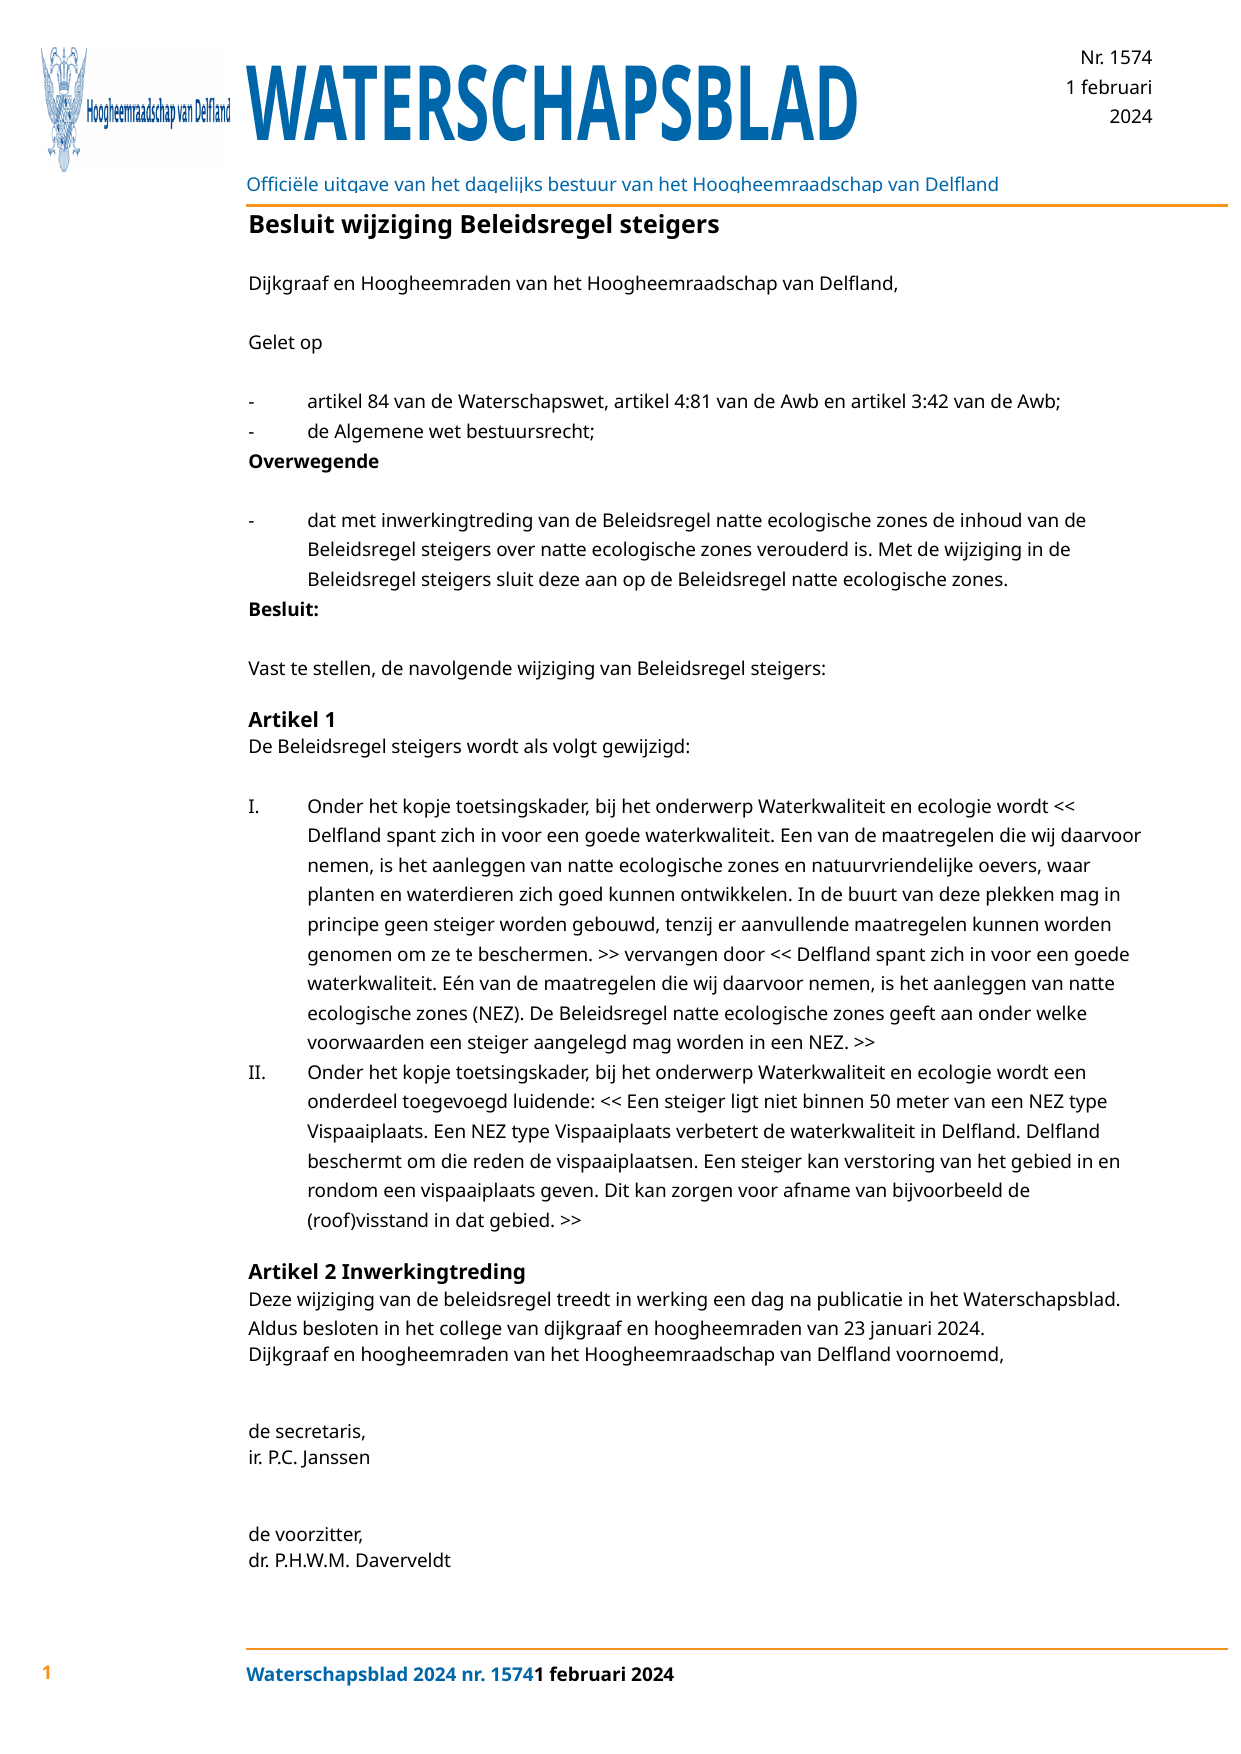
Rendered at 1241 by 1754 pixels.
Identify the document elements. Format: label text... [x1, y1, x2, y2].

text Overwegende [248, 448, 1152, 473]
text de voorzitter, [248, 1521, 1152, 1547]
text Besluit wijziging Beleidsregel steigers [248, 207, 1152, 241]
text de secretaris, [248, 1418, 1152, 1444]
text Besluit: [248, 596, 1152, 621]
text Vast te stellen, de navolgende wijziging van Beleidsregel steigers: [248, 655, 1152, 681]
text Dijkgraaf en hoogheemraden van het Hoogheemraadschap van Delfland voornoemd, [248, 1341, 1152, 1367]
text Artikel 2 Inwerkingtreding [248, 1257, 1152, 1286]
list Onder het kopje toetsingskader, bij het onderwerp Waterkwaliteit en ecologie wordt << Delfland spant zich in voor een goede waterkwaliteit. Een van de maatregelen die wij daarvoor nemen, is het aanleggen van natte ecologische zones en natuurvriendelijke oevers, waar planten en waterdieren zich goed kunnen ontwikkelen. In de buurt van deze plekken mag in principe geen steiger worden gebouwd, tenzij er aanvullende maatregelen kunnen worden genomen om ze te beschermen. >> vervangen door << Delfland spant zich in voor een goede waterkwaliteit. Eén van de maatregelen die wij daarvoor nemen, is het aanleggen van natte ecologische zones (NEZ). De Beleidsregel natte ecologische zones geeft aan onder welke voorwaarden een steiger aangelegd mag worden in een NEZ. >> [248, 793, 1152, 1055]
list Onder het kopje toetsingskader, bij het onderwerp Waterkwaliteit en ecologie wordt een onderdeel toegevoegd luidende: << Een steiger ligt niet binnen 50 meter van een NEZ type Vispaaiplaats. Een NEZ type Vispaaiplaats verbetert de waterkwaliteit in Delfland. Delfland beschermt om die reden de vispaaiplaatsen. Een steiger kan verstoring van het gebied in en rondom een vispaaiplaats geven. Dit kan zorgen voor afname van bijvoorbeeld de (roof)visstand in dat gebied. >> [248, 1059, 1152, 1233]
picture [41, 47, 231, 172]
text ir. P.C. Janssen [248, 1444, 1152, 1470]
list de Algemene wet bestuursrecht; [248, 418, 1152, 444]
list dat met inwerkingtreding van de Beleidsregel natte ecologische zones de inhoud van de Beleidsregel steigers over natte ecologische zones verouderd is. Met de wijziging in de Beleidsregel steigers sluit deze aan op de Beleidsregel natte ecologische zones. [248, 507, 1152, 592]
text Dijkgraaf en Hoogheemraden van het Hoogheemraadschap van Delfland, [248, 270, 1152, 296]
text Artikel 1 [248, 705, 1152, 734]
text Deze wijziging van de beleidsregel treedt in werking een dag na publicatie in het Waterschapsblad. [248, 1286, 1152, 1312]
list artikel 84 van de Waterschapswet, artikel 4:81 van de Awb en artikel 3:42 van de Awb; [248, 389, 1152, 414]
text dr. P.H.W.M. Daverveldt [248, 1547, 1152, 1573]
text Gelet op [248, 329, 1152, 355]
text De Beleidsregel steigers wordt als volgt gewijzigd: [248, 734, 1152, 759]
text Aldus besloten in het college van dijkgraaf en hoogheemraden van 23 januari 2024. [248, 1316, 1152, 1341]
